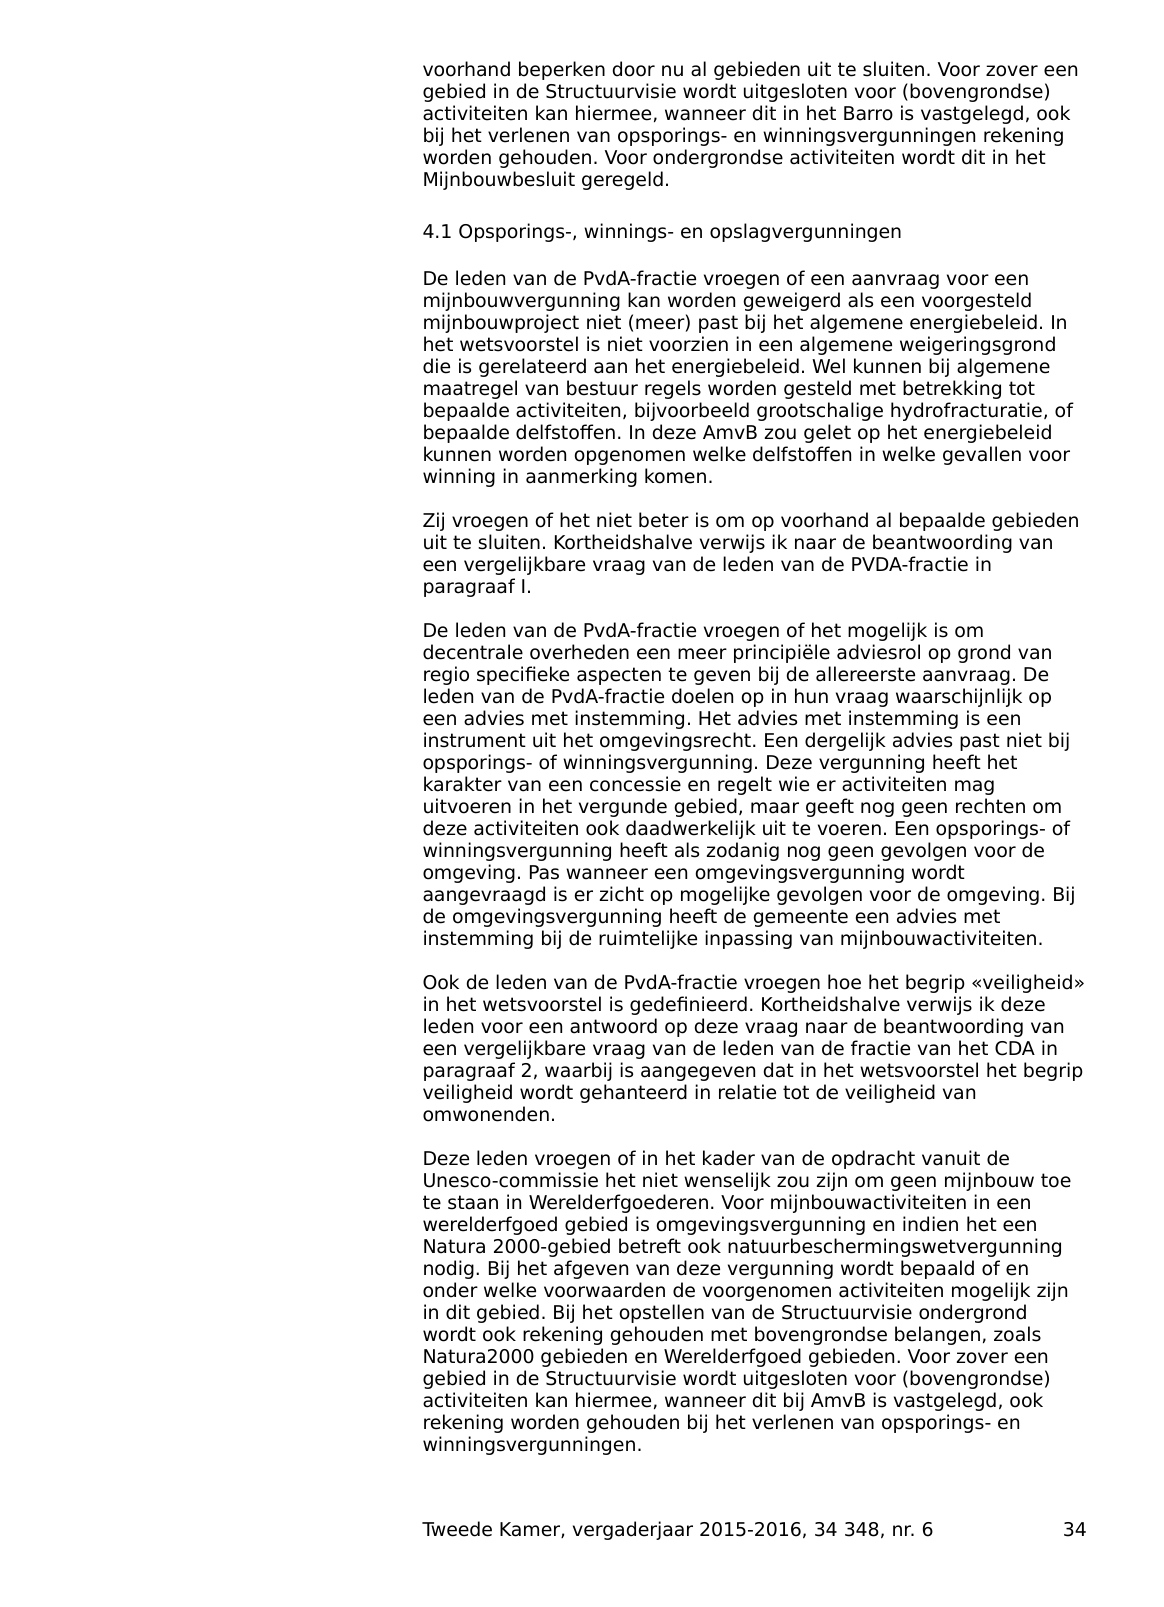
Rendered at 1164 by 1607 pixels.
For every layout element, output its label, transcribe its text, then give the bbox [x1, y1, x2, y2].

text Zij vroegen of het niet beter is om op voorhand al bepaalde gebieden uit te sluiten. Kortheidshalve verwijs ik naar de beantwoording van een vergelijkbare vraag van de leden van de PVDA-fractie in paragraaf I. [422, 510, 1087, 598]
text Ook de leden van de PvdA-fractie vroegen hoe het begrip «veiligheid» in het wetsvoorstel is gedefinieerd. Kortheidshalve verwijs ik deze leden voor een antwoord op deze vraag naar de beantwoording van een vergelijkbare vraag van de leden van de fractie van het CDA in paragraaf 2, waarbij is aangegeven dat in het wetsvoorstel het begrip veiligheid wordt gehanteerd in relatie tot de veiligheid van omwonenden. [422, 972, 1087, 1126]
text De leden van de PvdA-fractie vroegen of een aanvraag voor een mijnbouwvergunning kan worden geweigerd als een voorgesteld mijnbouwproject niet (meer) past bij het algemene energiebeleid. In het wetsvoorstel is niet voorzien in een algemene weigeringsgrond die is gerelateerd aan het energiebeleid. Wel kunnen bij algemene maatregel van bestuur regels worden gesteld met betrekking tot bepaalde activiteiten, bijvoorbeeld grootschalige hydrofracturatie, of bepaalde delfstoffen. In deze AmvB zou gelet op het energiebeleid kunnen worden opgenomen welke delfstoffen in welke gevallen voor winning in aanmerking komen. [422, 268, 1087, 488]
subtitle 4.1 Opsporings-, winnings- en opslagvergunningen [422, 221, 1087, 243]
text De leden van de PvdA-fractie vroegen of het mogelijk is om decentrale overheden een meer principiële adviesrol op grond van regio specifieke aspecten te geven bij de allereerste aanvraag. De leden van de PvdA-fractie doelen op in hun vraag waarschijnlijk op een advies met instemming. Het advies met instemming is een instrument uit het omgevingsrecht. Een dergelijk advies past niet bij opsporings- of winningsvergunning. Deze vergunning heeft het karakter van een concessie en regelt wie er activiteiten mag uitvoeren in het vergunde gebied, maar geeft nog geen rechten om deze activiteiten ook daadwerkelijk uit te voeren. Een opsporings- of winningsvergunning heeft als zodanig nog geen gevolgen voor de omgeving. Pas wanneer een omgevingsvergunning wordt aangevraagd is er zicht op mogelijke gevolgen voor de omgeving. Bij de omgevingsvergunning heeft de gemeente een advies met instemming bij de ruimtelijke inpassing van mijnbouwactiviteiten. [422, 620, 1087, 950]
text Deze leden vroegen of in het kader van de opdracht vanuit de Unesco-commissie het niet wenselijk zou zijn om geen mijnbouw toe te staan in Werelderfgoederen. Voor mijnbouwactiviteiten in een werelderfgoed gebied is omgevingsvergunning en indien het een Natura 2000-gebied betreft ook natuurbeschermingswetvergunning nodig. Bij het afgeven van deze vergunning wordt bepaald of en onder welke voorwaarden de voorgenomen activiteiten mogelijk zijn in dit gebied. Bij het opstellen van de Structuurvisie ondergrond wordt ook rekening gehouden met bovengrondse belangen, zoals Natura2000 gebieden en Werelderfgoed gebieden. Voor zover een gebied in de Structuurvisie wordt uitgesloten voor (bovengrondse) activiteiten kan hiermee, wanneer dit bij AmvB is vastgelegd, ook rekening worden gehouden bij het verlenen van opsporings- en winningsvergunningen. [422, 1148, 1087, 1456]
text voorhand beperken door nu al gebieden uit te sluiten. Voor zover een gebied in de Structuurvisie wordt uitgesloten voor (bovengrondse) activiteiten kan hiermee, wanneer dit in het Barro is vastgelegd, ook bij het verlenen van opsporings- en winningsvergunningen rekening worden gehouden. Voor ondergrondse activiteiten wordt dit in het Mijnbouwbesluit geregeld. [422, 59, 1087, 191]
